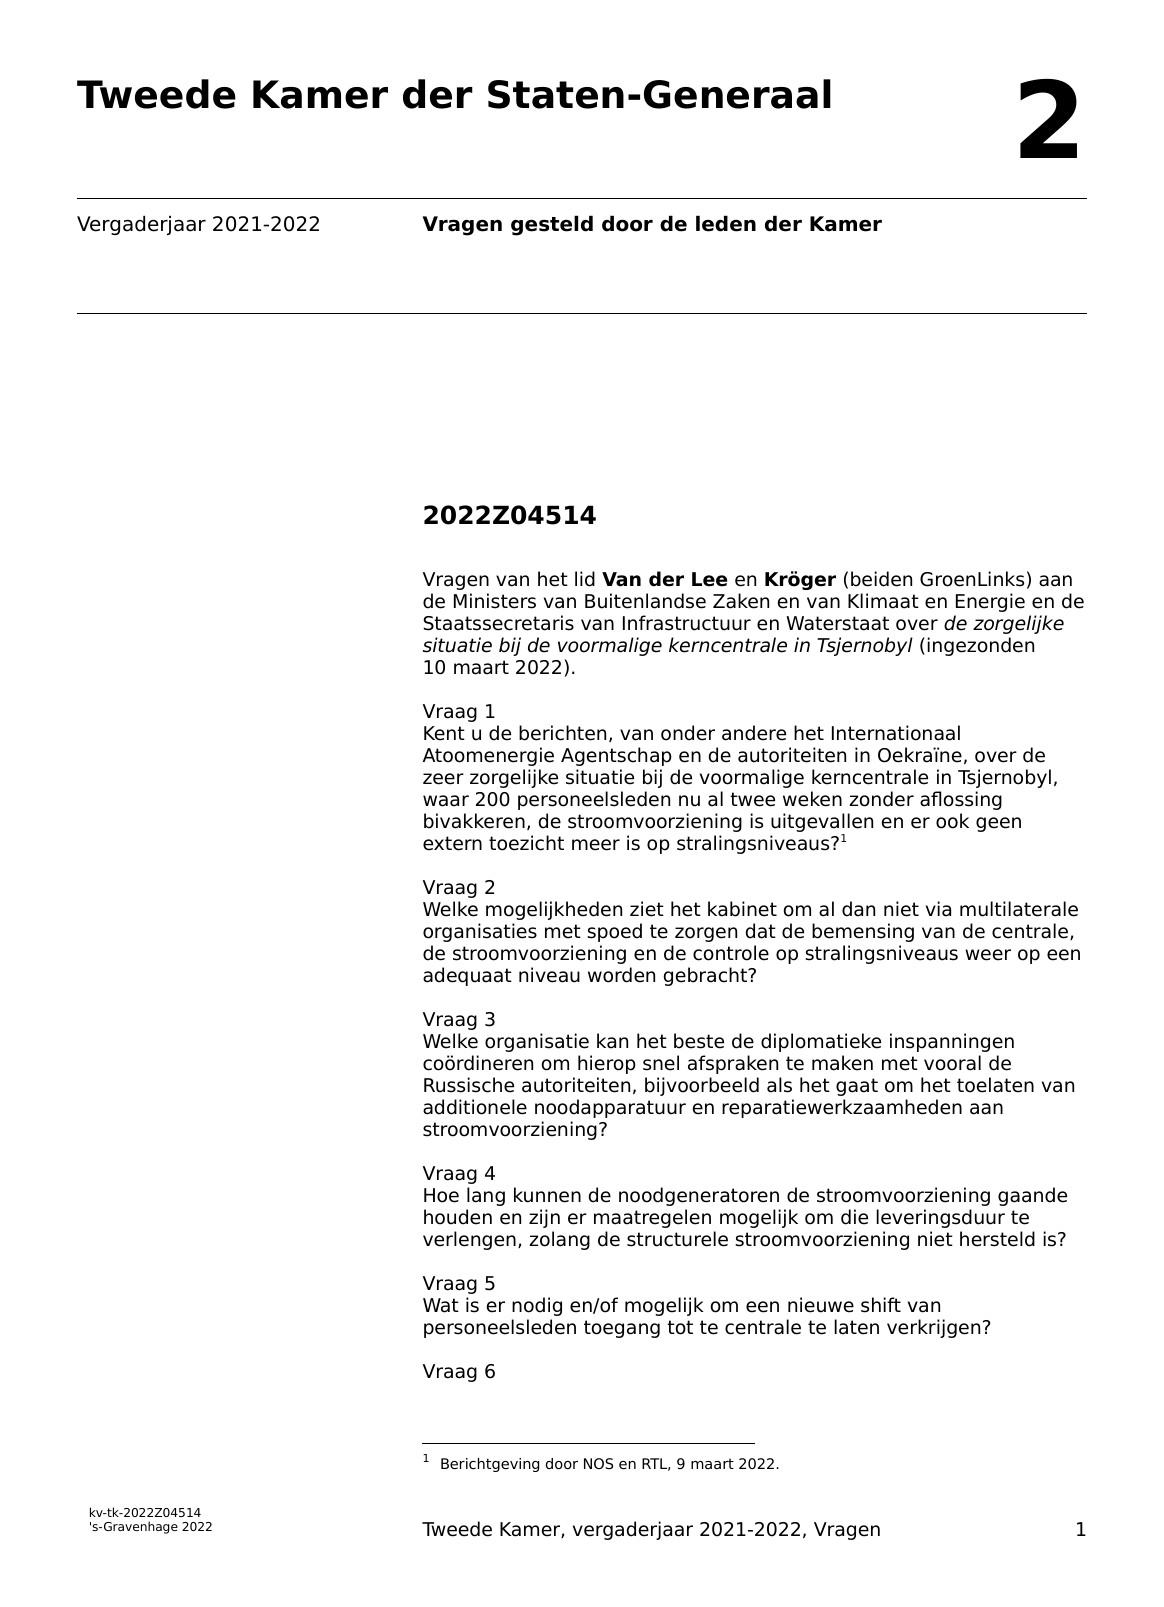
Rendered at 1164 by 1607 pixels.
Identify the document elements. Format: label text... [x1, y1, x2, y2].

text kv-tk-2022Z04514 [88, 1506, 323, 1520]
text Vraag 5 [422, 1273, 1087, 1295]
text Vragen van het lid Van der Lee en Kröger (beiden GroenLinks) aan de Ministers van Buitenlandse Zaken en van Klimaat en Energie en de Staatssecretaris van Infrastructuur en Waterstaat over de zorgelijke situatie bij de voormalige kerncentrale in Tsjernobyl (ingezonden 10 maart 2022). [422, 569, 1087, 679]
text Welke mogelijkheden ziet het kabinet om al dan niet via multilaterale organisaties met spoed te zorgen dat de bemensing van de centrale, de stroomvoorziening en de controle op stralingsniveaus weer op een adequaat niveau worden gebracht? [422, 899, 1087, 987]
text Kent u de berichten, van onder andere het Internationaal Atoomenergie Agentschap en de autoriteiten in Oekraïne, over de zeer zorgelijke situatie bij de voormalige kerncentrale in Tsjernobyl, waar 200 personeelsleden nu al twee weken zonder aflossing bivakkeren, de stroomvoorziening is uitgevallen en er ook geen extern toezicht meer is op stralingsniveaus? [422, 723, 1087, 855]
table_cell Vragen gesteld door de leden der Kamer [422, 199, 1087, 313]
text 's-Gravenhage 2022 [88, 1520, 323, 1534]
table_header 2 [886, 59, 1087, 198]
text Wat is er nodig en/of mogelijk om een nieuwe shift van personeelsleden toegang tot te centrale te laten verkrijgen? [422, 1295, 1087, 1339]
text Vraag 4 [422, 1163, 1087, 1185]
text Vraag 3 [422, 1009, 1087, 1031]
table_cell Vergaderjaar 2021-2022 [77, 199, 422, 313]
text Vraag 1 [422, 701, 1087, 723]
table_header Tweede Kamer der Staten-Generaal [77, 59, 886, 198]
text Vraag 6 [422, 1361, 1087, 1383]
text 2022Z04514 [422, 501, 1087, 531]
text Hoe lang kunnen de noodgeneratoren de stroomvoorziening gaande houden en zijn er maatregelen mogelijk om die leveringsduur te verlengen, zolang de structurele stroomvoorziening niet hersteld is? [422, 1185, 1087, 1251]
text Vraag 2 [422, 877, 1087, 899]
text Welke organisatie kan het beste de diplomatieke inspanningen coördineren om hierop snel afspraken te maken met vooral de Russische autoriteiten, bijvoorbeeld als het gaat om het toelaten van additionele noodapparatuur en reparatiewerkzaamheden aan stroomvoorziening? [422, 1031, 1087, 1141]
text Berichtgeving door NOS en RTL, 9 maart 2022. [422, 1452, 1087, 1474]
